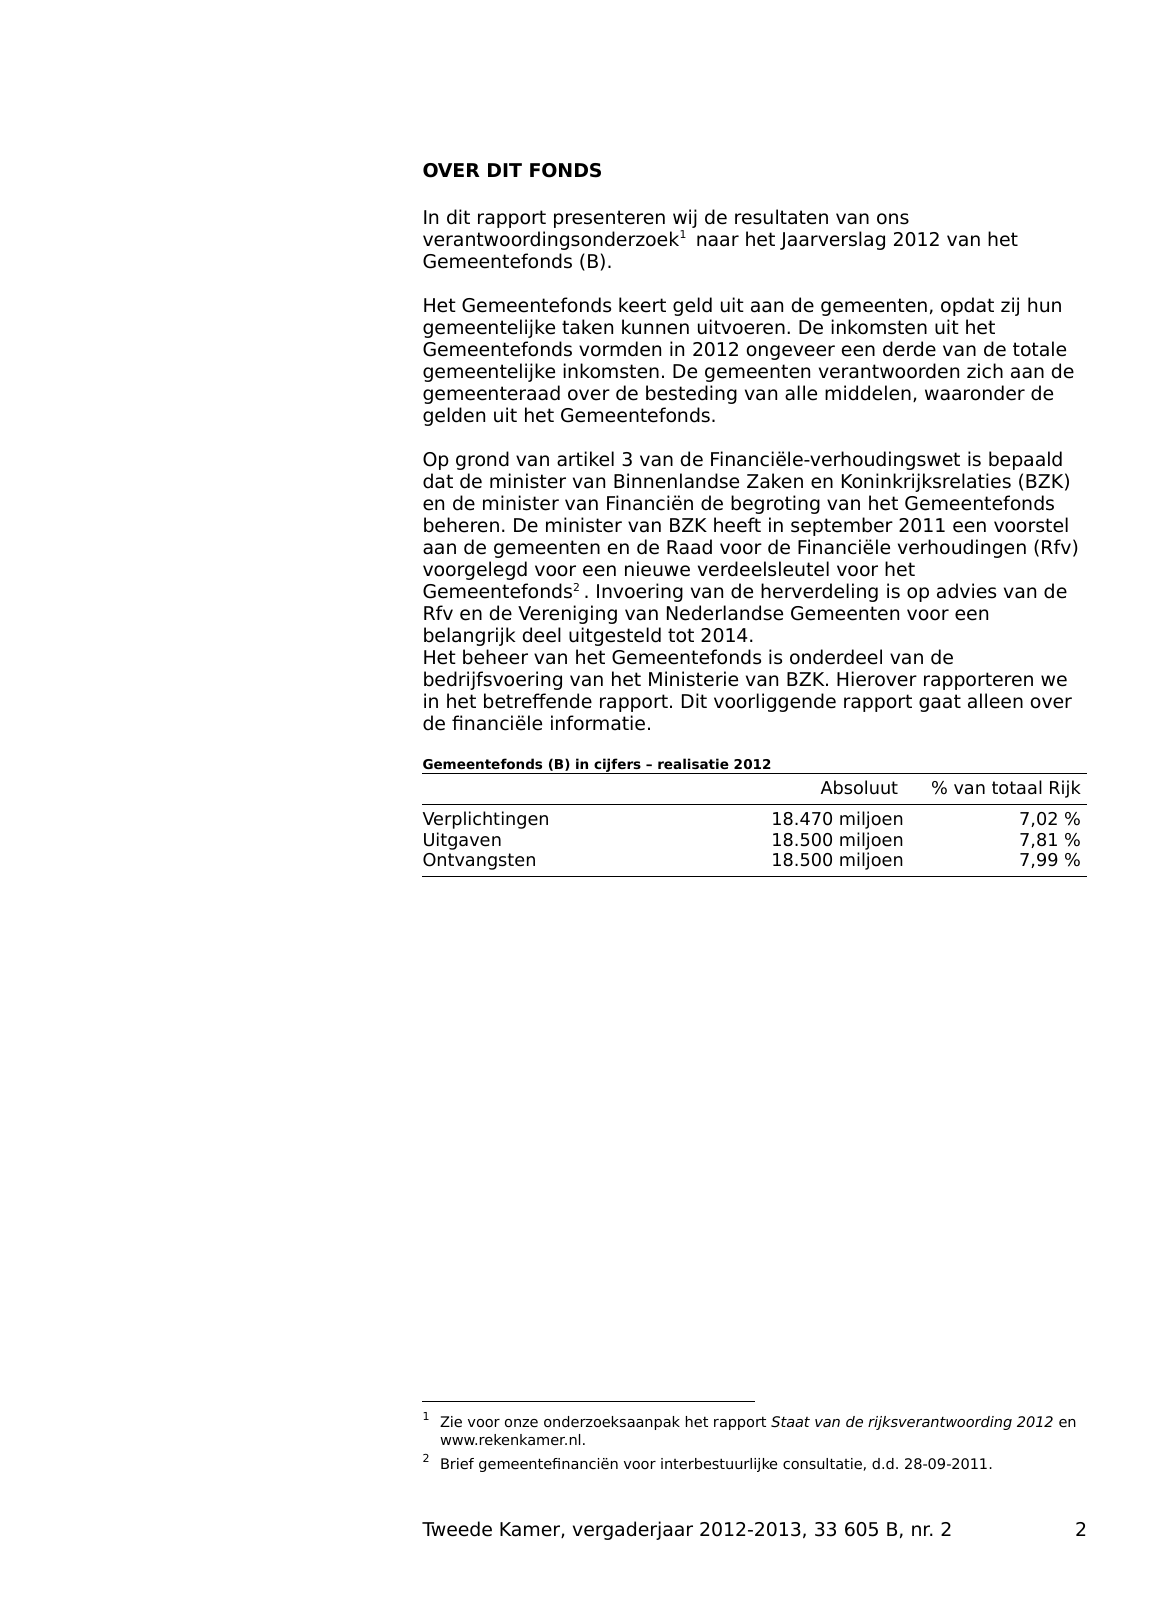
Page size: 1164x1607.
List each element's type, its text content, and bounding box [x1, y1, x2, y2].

text Het Gemeentefonds keert geld uit aan de gemeenten, opdat zij hun gemeentelijke taken kunnen uitvoeren. De inkomsten uit het Gemeentefonds vormden in 2012 ongeveer een derde van de totale gemeentelijke inkomsten. De gemeenten verantwoorden zich aan de gemeenteraad over de besteding van alle middelen, waaronder de gelden uit het Gemeentefonds. [422, 295, 1087, 427]
table_cell 7,02 % [910, 805, 1087, 830]
text Zie voor onze onderzoeksaanpak het rapport Staat van de rijksverantwoording 2012 en www.rekenkamer.nl. [422, 1410, 1087, 1449]
table_cell 18.470 miljoen [732, 805, 909, 830]
text In dit rapport presenteren wij de resultaten van ons verantwoordingsonderzoek naar het Jaarverslag 2012 van het Gemeentefonds (B). [422, 207, 1087, 273]
table_cell Verplichtingen [422, 805, 732, 830]
table_cell % van totaal Rijk [910, 774, 1087, 803]
subtitle OVER DIT FONDS [422, 160, 1087, 182]
text Op grond van artikel 3 van de Financiële-verhoudingswet is bepaald dat de minister van Binnenlandse Zaken en Koninkrijksrelaties (BZK) en de minister van Financiën de begroting van het Gemeentefonds beheren. De minister van BZK heeft in september 2011 een voorstel aan de gemeenten en de Raad voor de Financiële verhoudingen (Rfv) voorgelegd voor een nieuwe verdeelsleutel voor het Gemeentefonds. Invoering van de herverdeling is op advies van de Rfv en de Vereniging van Nederlandse Gemeenten voor een belangrijk deel uitgesteld tot 2014. [422, 449, 1087, 647]
text Brief gemeentefinanciën voor interbestuurlijke consultatie, d.d. 28-09-2011. [422, 1452, 1087, 1474]
table_cell 18.500 miljoen [732, 850, 909, 876]
table_cell 7,99 % [910, 850, 1087, 876]
table_cell Absoluut [732, 774, 909, 803]
text Het beheer van het Gemeentefonds is onderdeel van de bedrijfsvoering van het Ministerie van BZK. Hierover rapporteren we in het betreffende rapport. Dit voorliggende rapport gaat alleen over de financiële informatie. [422, 647, 1087, 735]
table_cell Ontvangsten [422, 850, 732, 876]
table_cell 18.500 miljoen [732, 830, 909, 850]
table_cell Uitgaven [422, 830, 732, 850]
table_cell [422, 774, 732, 803]
table_cell 7,81 % [910, 830, 1087, 850]
table_header Gemeentefonds (B) in cijfers – realisatie 2012 [422, 757, 1087, 772]
